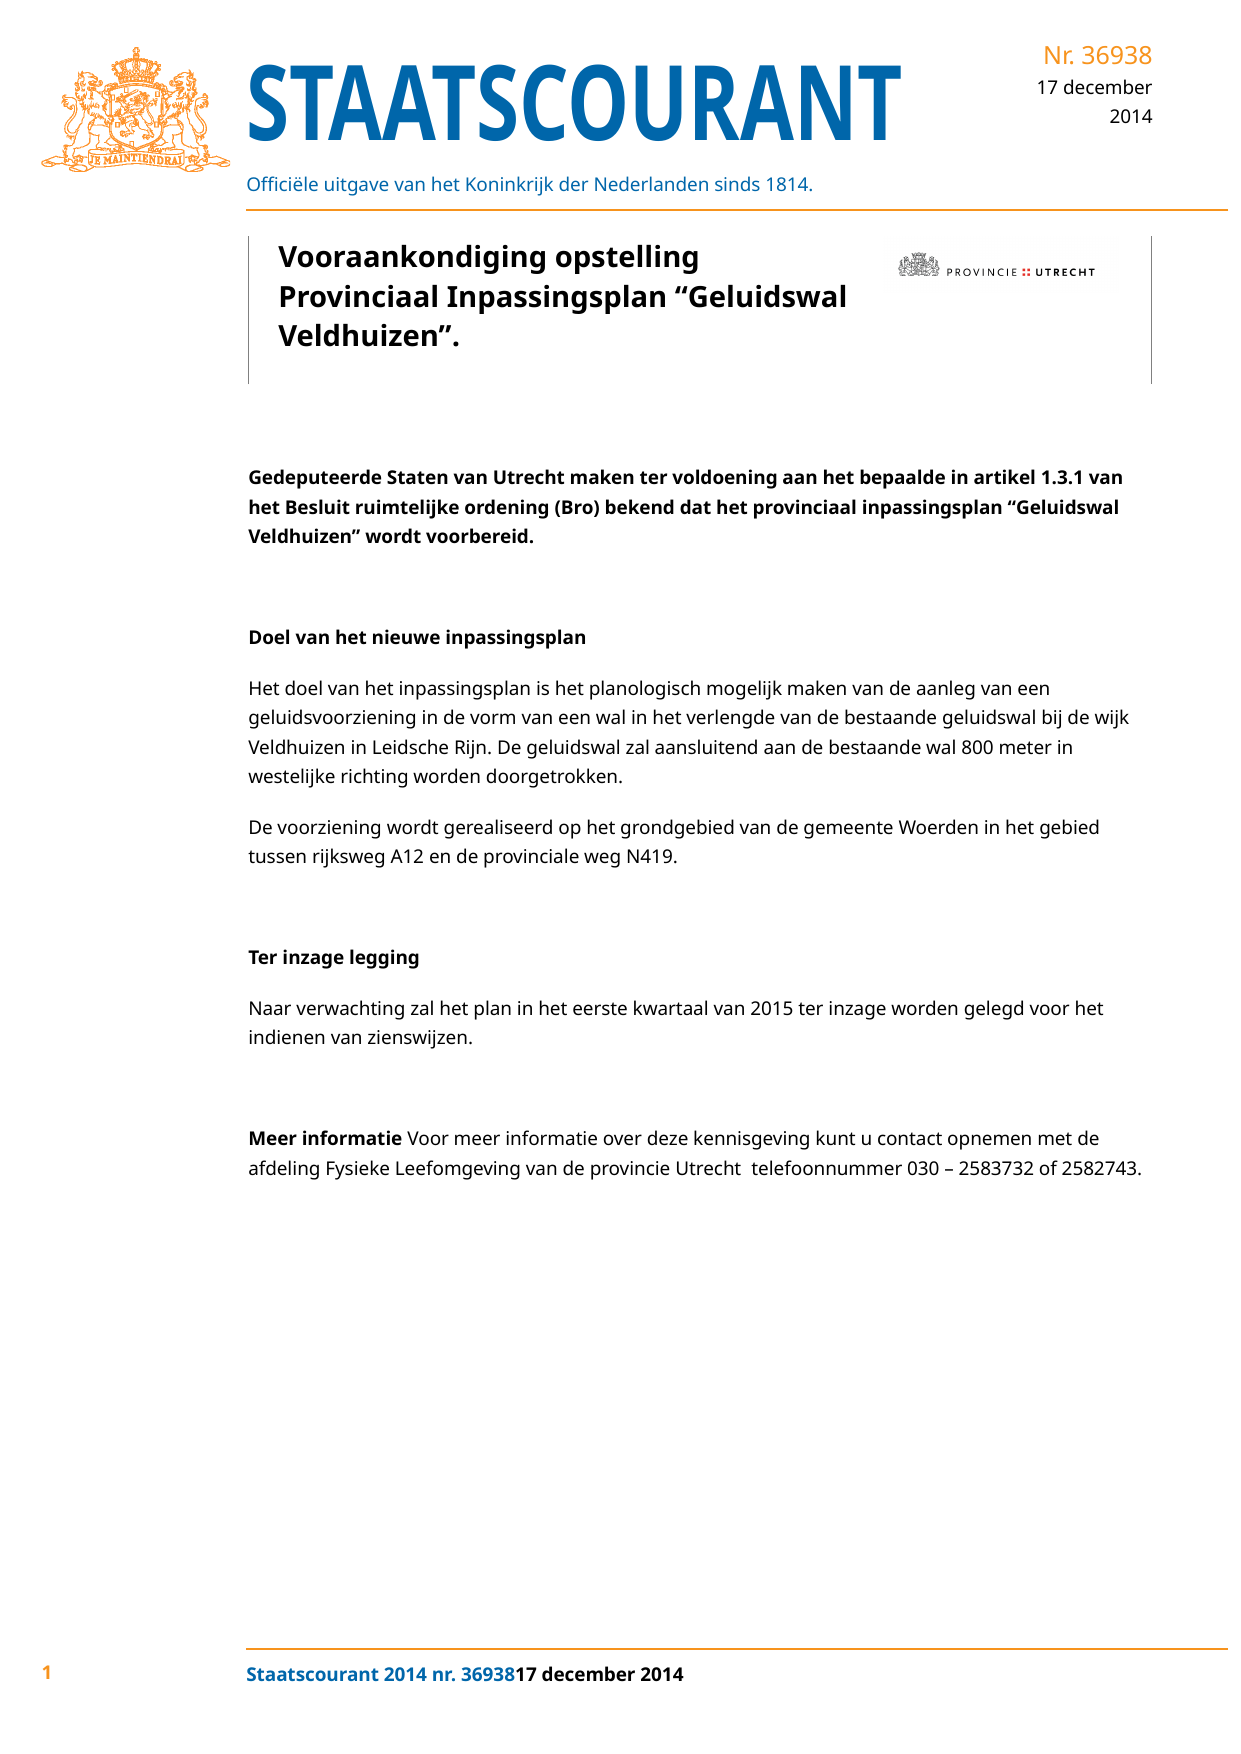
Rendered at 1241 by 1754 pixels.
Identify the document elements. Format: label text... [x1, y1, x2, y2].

text Doel van het nieuwe inpassingsplan [248, 624, 1152, 650]
text Naar verwachting zal het plan in het eerste kwartaal van 2015 ter inzage worden gelegd voor het indienen van zienswijzen. [248, 995, 1152, 1050]
text Meer informatie Voor meer informatie over deze kennisgeving kunt u contact opnemen met de afdeling Fysieke Leefomgeving van de provincie Utrecht telefoonnummer 030 – 2583732 of 2582743. [248, 1125, 1152, 1181]
table_header [850, 236, 1151, 384]
text De voorziening wordt gerealiseerd op het grondgebied van de gemeente Woerden in het gebied tussen rijksweg A12 en de provinciale weg N419. [248, 814, 1152, 869]
picture [41, 47, 231, 172]
text Het doel van het inpassingsplan is het planologisch mogelijk maken van de aanleg van een geluidsvoorziening in de vorm van een wal in het verlengde van de bestaande geluidswal bij de wijk Veldhuizen in Leidsche Rijn. De geluidswal zal aansluitend aan de bestaande wal 800 meter in westelijke richting worden doorgetrokken. [248, 675, 1152, 789]
text Gedeputeerde Staten van Utrecht maken ter voldoening aan het bepaalde in artikel 1.3.1 van het Besluit ruimtelijke ordening (Bro) bekend dat het provinciaal inpassingsplan “Geluidswal Veldhuizen” wordt voorbereid. [248, 464, 1152, 549]
picture [882, 236, 1119, 293]
table_header Vooraankondiging opstelling Provinciaal Inpassingsplan “Geluidswal Veldhuizen”. [249, 236, 850, 384]
text Ter inzage legging [248, 944, 1152, 970]
